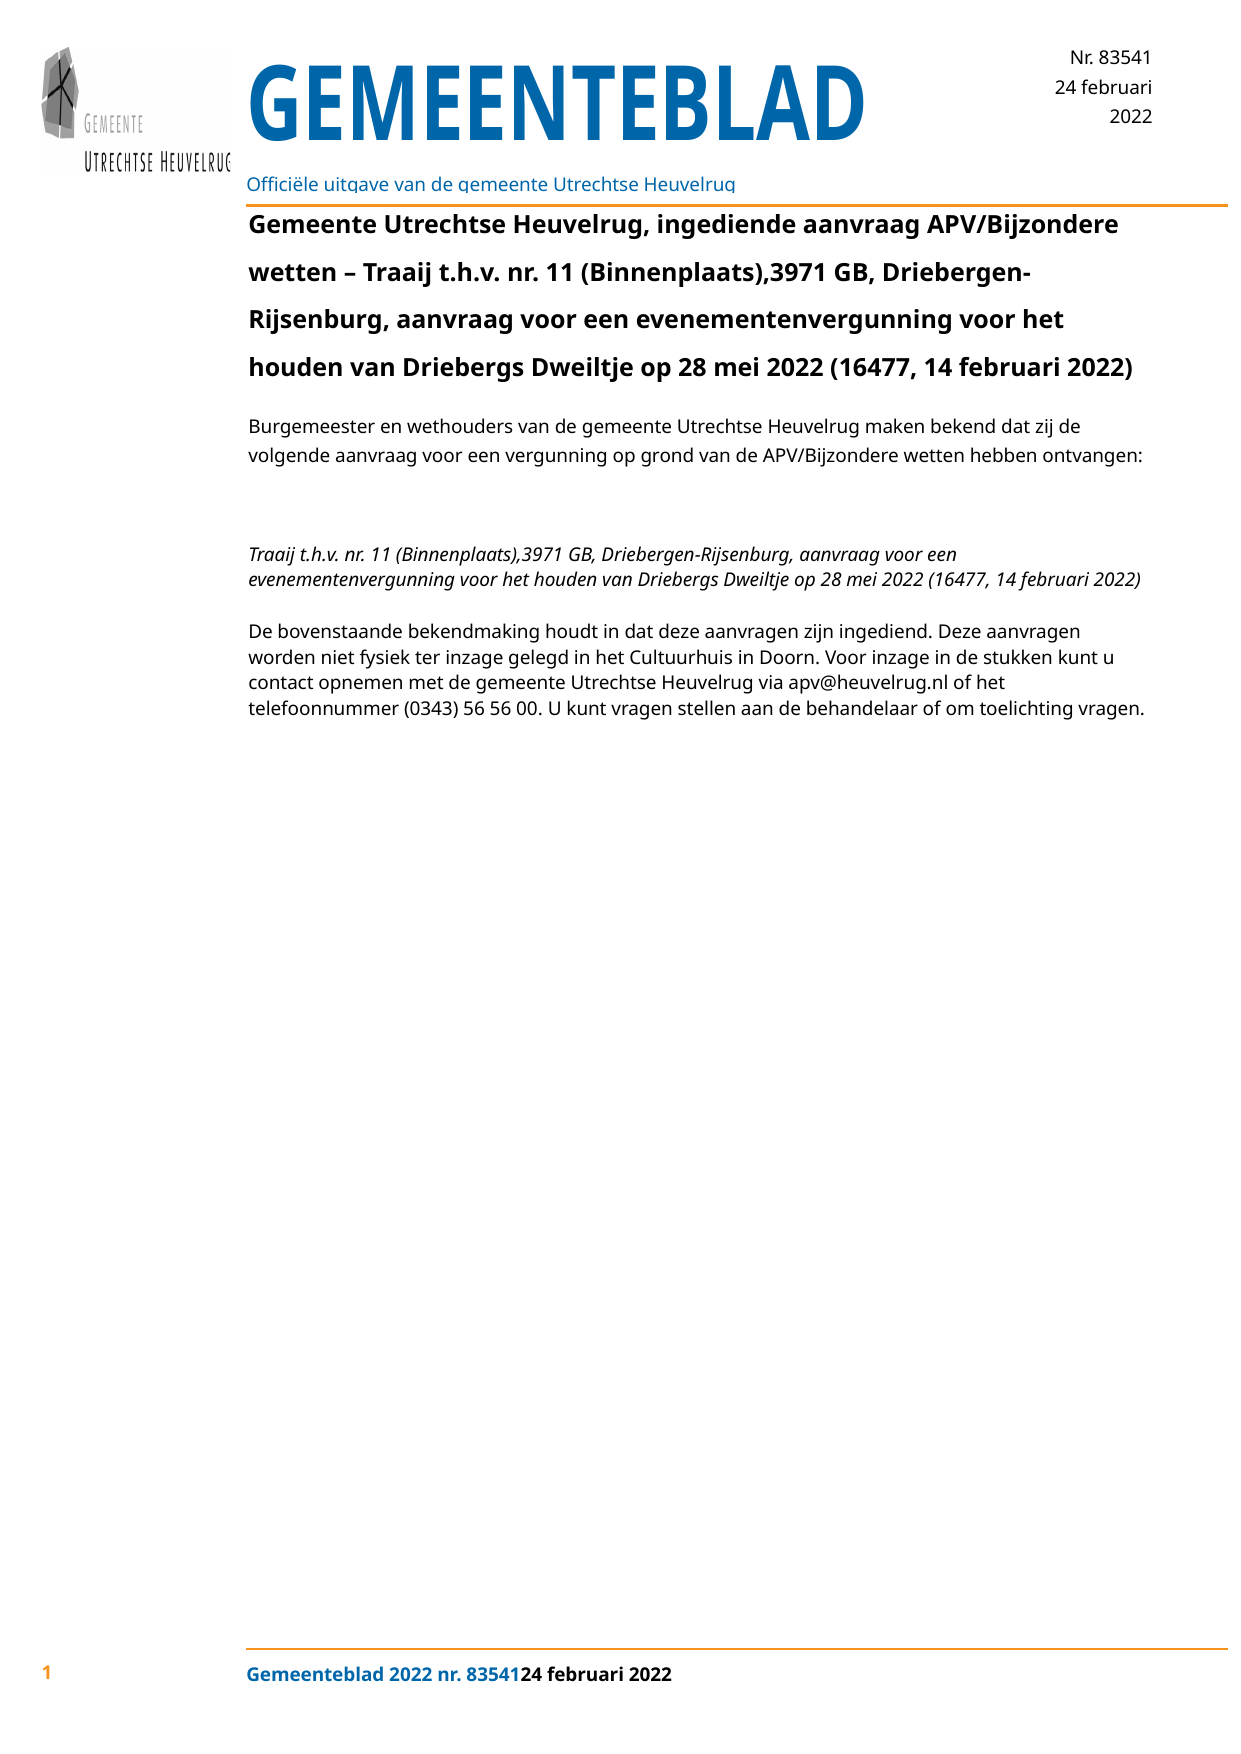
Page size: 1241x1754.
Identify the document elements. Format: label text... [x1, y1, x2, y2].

text Gemeente Utrechtse Heuvelrug, ingediende aanvraag APV/Bijzondere wetten – Traaij t.h.v. nr. 11 (Binnenplaats),3971 GB, Driebergen-Rijsenburg, aanvraag voor een evenementenvergunning voor het houden van Driebergs Dweiltje op 28 mei 2022 (16477, 14 februari 2022) [248, 207, 1152, 384]
text De bovenstaande bekendmaking houdt in dat deze aanvragen zijn ingediend. Deze aanvragen worden niet fysiek ter inzage gelegd in het Cultuurhuis in Doorn. Voor inzage in de stukken kunt u contact opnemen met de gemeente Utrechtse Heuvelrug via apv@heuvelrug.nl of het telefoonnummer (0343) 56 56 00. U kunt vragen stellen aan de behandelaar of om toelichting vragen. [248, 618, 1152, 721]
text Traaij t.h.v. nr. 11 (Binnenplaats),3971 GB, Driebergen-Rijsenburg, aanvraag voor een evenementenvergunning voor het houden van Driebergs Dweiltje op 28 mei 2022 (16477, 14 februari 2022) [248, 541, 1152, 592]
picture [41, 47, 231, 172]
text Burgemeester en wethouders van de gemeente Utrechtse Heuvelrug maken bekend dat zij de volgende aanvraag voor een vergunning op grond van de APV/Bijzondere wetten hebben ontvangen: [248, 413, 1152, 468]
